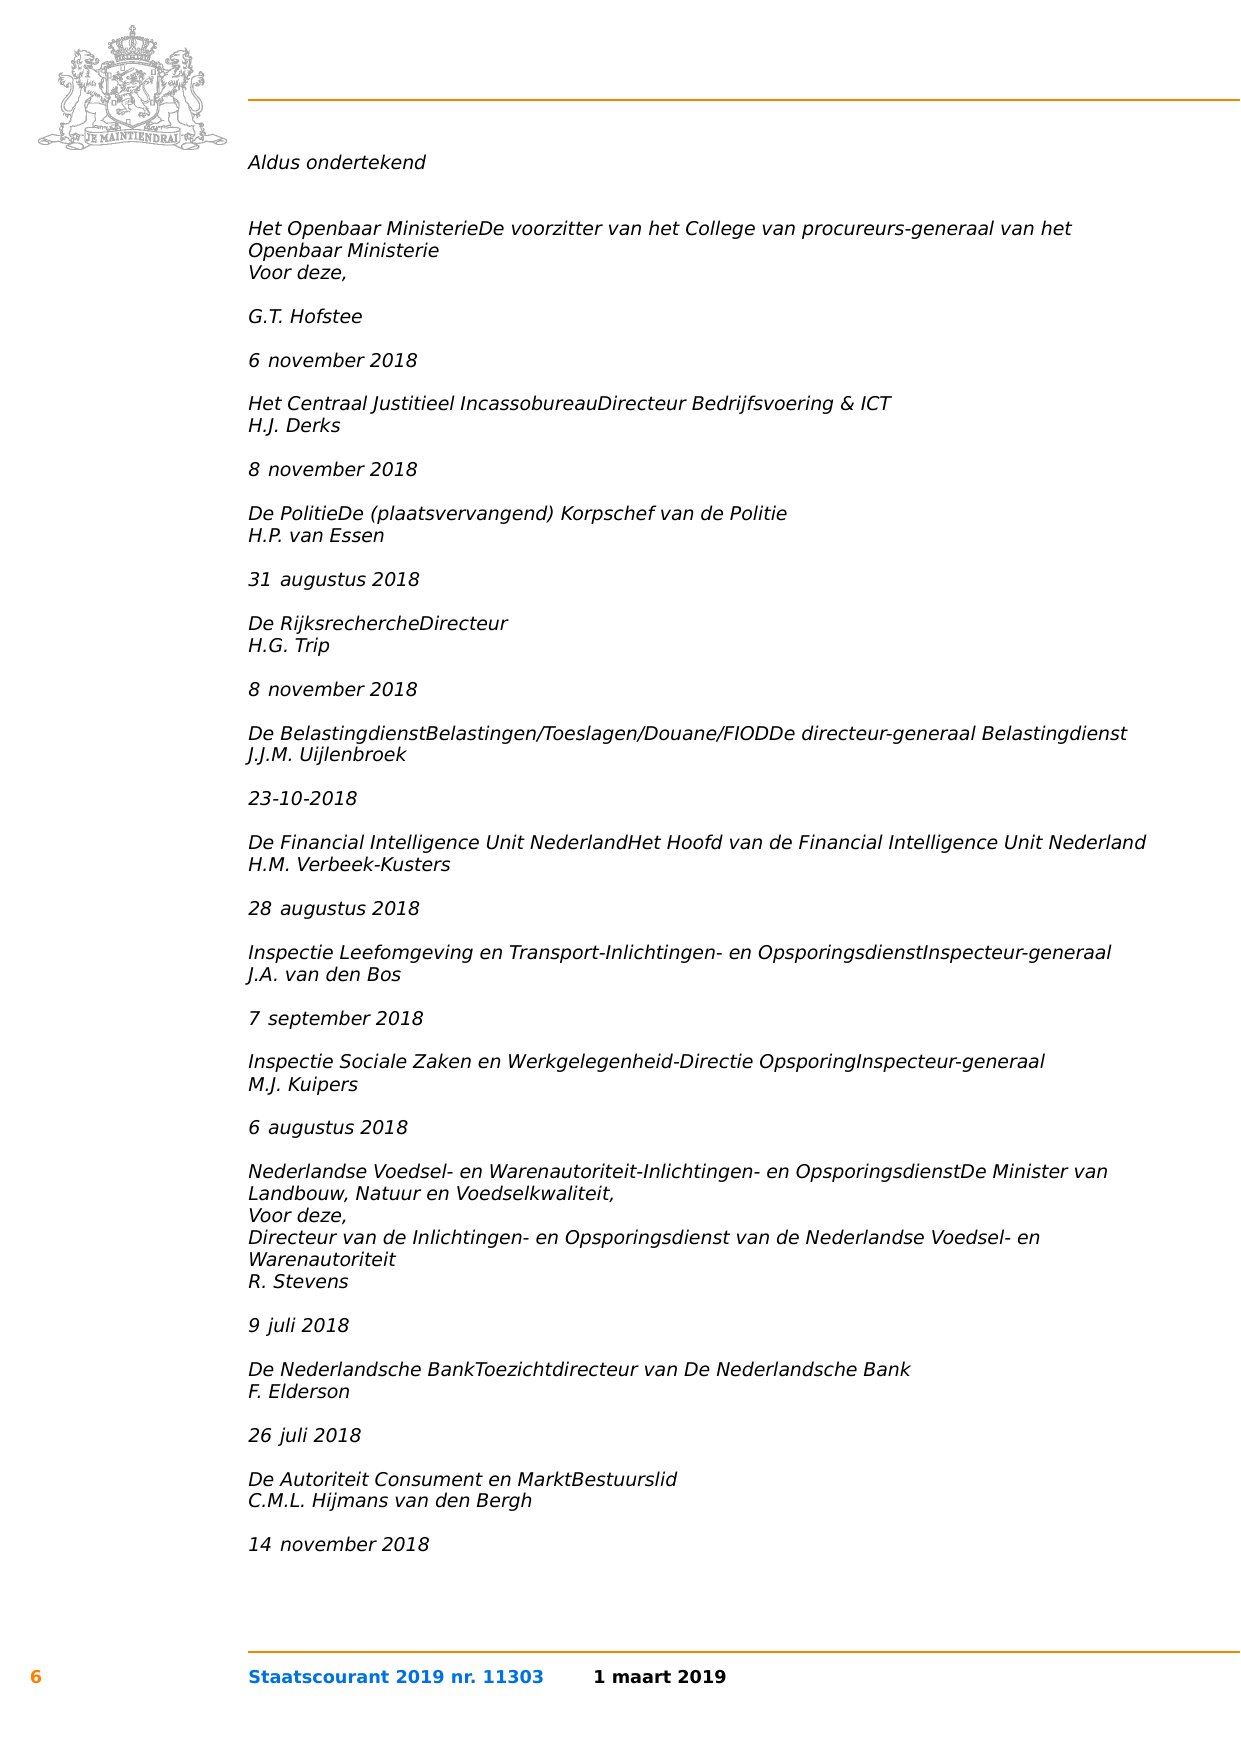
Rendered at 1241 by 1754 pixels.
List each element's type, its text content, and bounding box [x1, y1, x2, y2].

text Inspectie Leefomgeving en Transport-Inlichtingen- en OpsporingsdienstInspecteur-generaal J.A. van den Bos [248, 942, 1163, 986]
text De RijksrechercheDirecteur H.G. Trip [248, 613, 1163, 657]
text 31 augustus 2018 [248, 569, 1163, 591]
picture [38, 25, 227, 150]
text De Autoriteit Consument en MarktBestuurslid C.M.L. Hijmans van den Bergh [248, 1468, 1163, 1512]
text 6 november 2018 [248, 349, 1163, 371]
text 9 juli 2018 [248, 1315, 1163, 1337]
text Nederlandse Voedsel- en Warenautoriteit-Inlichtingen- en OpsporingsdienstDe Minister van Landbouw, Natuur en Voedselkwaliteit, Voor deze, Directeur van de Inlichtingen- en Opsporingsdienst van de Nederlandse Voedsel- en Warenautoriteit R. Stevens [248, 1161, 1163, 1293]
text De PolitieDe (plaatsvervangend) Korpschef van de Politie H.P. van Essen [248, 503, 1163, 547]
text 7 september 2018 [248, 1008, 1163, 1029]
text De Financial Intelligence Unit NederlandHet Hoofd van de Financial Intelligence Unit Nederland H.M. Verbeek-Kusters [248, 832, 1163, 876]
text Het Centraal Justitieel IncassobureauDirecteur Bedrijfsvoering & ICT H.J. Derks [248, 393, 1163, 437]
text 23-10-2018 [248, 788, 1163, 810]
text Aldus ondertekend [248, 130, 1163, 196]
text Het Openbaar MinisterieDe voorzitter van het College van procureurs-generaal van het Openbaar Ministerie Voor deze, G.T. Hofstee [248, 218, 1163, 328]
text Inspectie Sociale Zaken en Werkgelegenheid-Directie OpsporingInspecteur-generaal M.J. Kuipers [248, 1051, 1163, 1095]
text 8 november 2018 [248, 459, 1163, 481]
text De Nederlandsche BankToezichtdirecteur van De Nederlandsche Bank F. Elderson [248, 1359, 1163, 1403]
text 28 augustus 2018 [248, 898, 1163, 920]
text 14 november 2018 [248, 1534, 1163, 1556]
text De BelastingdienstBelastingen/Toeslagen/Douane/FIODDe directeur-generaal Belastingdienst J.J.M. Uijlenbroek [248, 722, 1163, 766]
text 6 augustus 2018 [248, 1117, 1163, 1139]
text 26 juli 2018 [248, 1424, 1163, 1447]
text 8 november 2018 [248, 678, 1163, 701]
